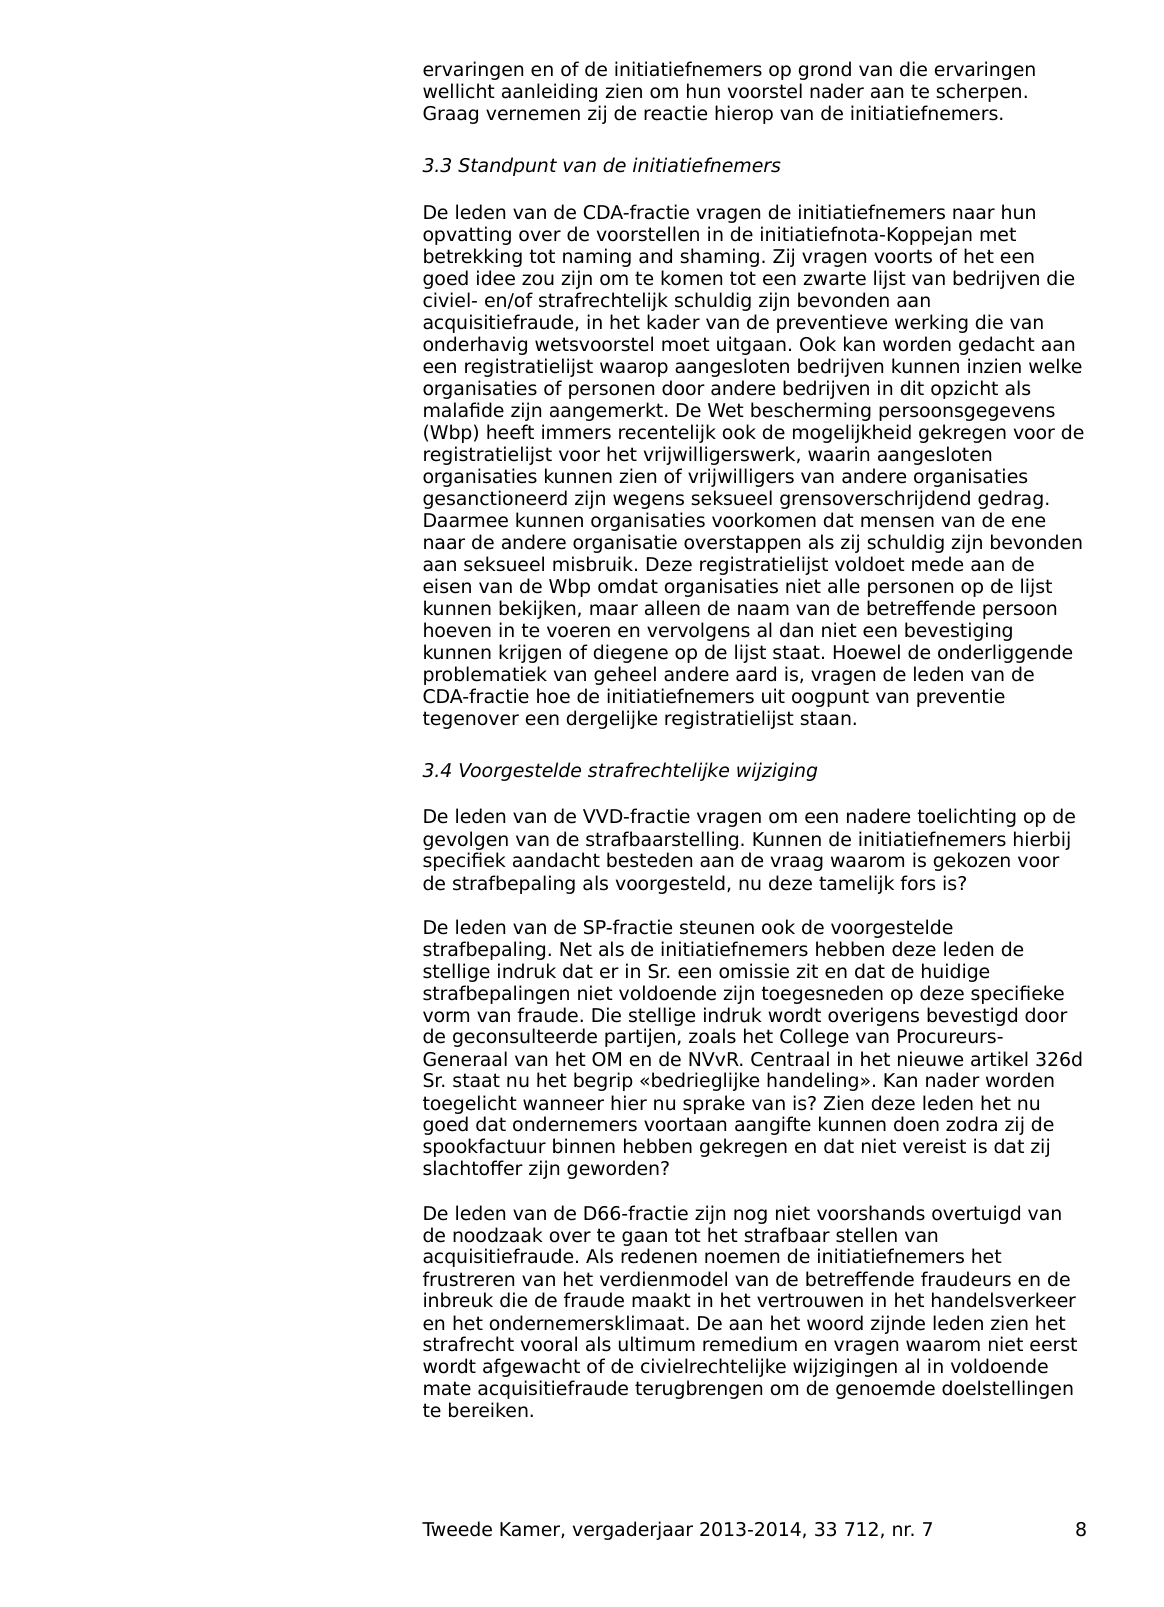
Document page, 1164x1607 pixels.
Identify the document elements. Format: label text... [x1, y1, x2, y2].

text De leden van de CDA-fractie vragen de initiatiefnemers naar hun opvatting over de voorstellen in de initiatiefnota-Koppejan met betrekking tot naming and shaming. Zij vragen voorts of het een goed idee zou zijn om te komen tot een zwarte lijst van bedrijven die civiel- en/of strafrechtelijk schuldig zijn bevonden aan acquisitiefraude, in het kader van de preventieve werking die van onderhavig wetsvoorstel moet uitgaan. Ook kan worden gedacht aan een registratielijst waarop aangesloten bedrijven kunnen inzien welke organisaties of personen door andere bedrijven in dit opzicht als malafide zijn aangemerkt. De Wet bescherming persoonsgegevens (Wbp) heeft immers recentelijk ook de mogelijkheid gekregen voor de registratielijst voor het vrijwilligerswerk, waarin aangesloten organisaties kunnen zien of vrijwilligers van andere organisaties gesanctioneerd zijn wegens seksueel grensoverschrijdend gedrag. Daarmee kunnen organisaties voorkomen dat mensen van de ene naar de andere organisatie overstappen als zij schuldig zijn bevonden aan seksueel misbruik. Deze registratielijst voldoet mede aan de eisen van de Wbp omdat organisaties niet alle personen op de lijst kunnen bekijken, maar alleen de naam van de betreffende persoon hoeven in te voeren en vervolgens al dan niet een bevestiging kunnen krijgen of diegene op de lijst staat. Hoewel de onderliggende problematiek van geheel andere aard is, vragen de leden van de CDA-fractie hoe de initiatiefnemers uit oogpunt van preventie tegenover een dergelijke registratielijst staan. [422, 202, 1087, 729]
text De leden van de D66-fractie zijn nog niet voorshands overtuigd van de noodzaak over te gaan tot het strafbaar stellen van acquisitiefraude. Als redenen noemen de initiatiefnemers het frustreren van het verdienmodel van de betreffende fraudeurs en de inbreuk die de fraude maakt in het vertrouwen in het handelsverkeer en het ondernemersklimaat. De aan het woord zijnde leden zien het strafrecht vooral als ultimum remedium en vragen waarom niet eerst wordt afgewacht of de civielrechtelijke wijzigingen al in voldoende mate acquisitiefraude terugbrengen om de genoemde doelstellingen te bereiken. [422, 1202, 1087, 1422]
text De leden van de VVD-fractie vragen om een nadere toelichting op de gevolgen van de strafbaarstelling. Kunnen de initiatiefnemers hierbij specifiek aandacht besteden aan de vraag waarom is gekozen voor de strafbepaling als voorgesteld, nu deze tamelijk fors is? [422, 806, 1087, 894]
subtitle 3.4 Voorgestelde strafrechtelijke wijziging [422, 759, 1087, 781]
text De leden van de SP-fractie steunen ook de voorgestelde strafbepaling. Net als de initiatiefnemers hebben deze leden de stellige indruk dat er in Sr. een omissie zit en dat de huidige strafbepalingen niet voldoende zijn toegesneden op deze specifieke vorm van fraude. Die stellige indruk wordt overigens bevestigd door de geconsulteerde partijen, zoals het College van Procureurs-Generaal van het OM en de NVvR. Centraal in het nieuwe artikel 326d Sr. staat nu het begrip «bedrieglijke handeling». Kan nader worden toegelicht wanneer hier nu sprake van is? Zien deze leden het nu goed dat ondernemers voortaan aangifte kunnen doen zodra zij de spookfactuur binnen hebben gekregen en dat niet vereist is dat zij slachtoffer zijn geworden? [422, 917, 1087, 1180]
text ervaringen en of de initiatiefnemers op grond van die ervaringen wellicht aanleiding zien om hun voorstel nader aan te scherpen. Graag vernemen zij de reactie hierop van de initiatiefnemers. [422, 59, 1087, 125]
subtitle 3.3 Standpunt van de initiatiefnemers [422, 155, 1087, 177]
